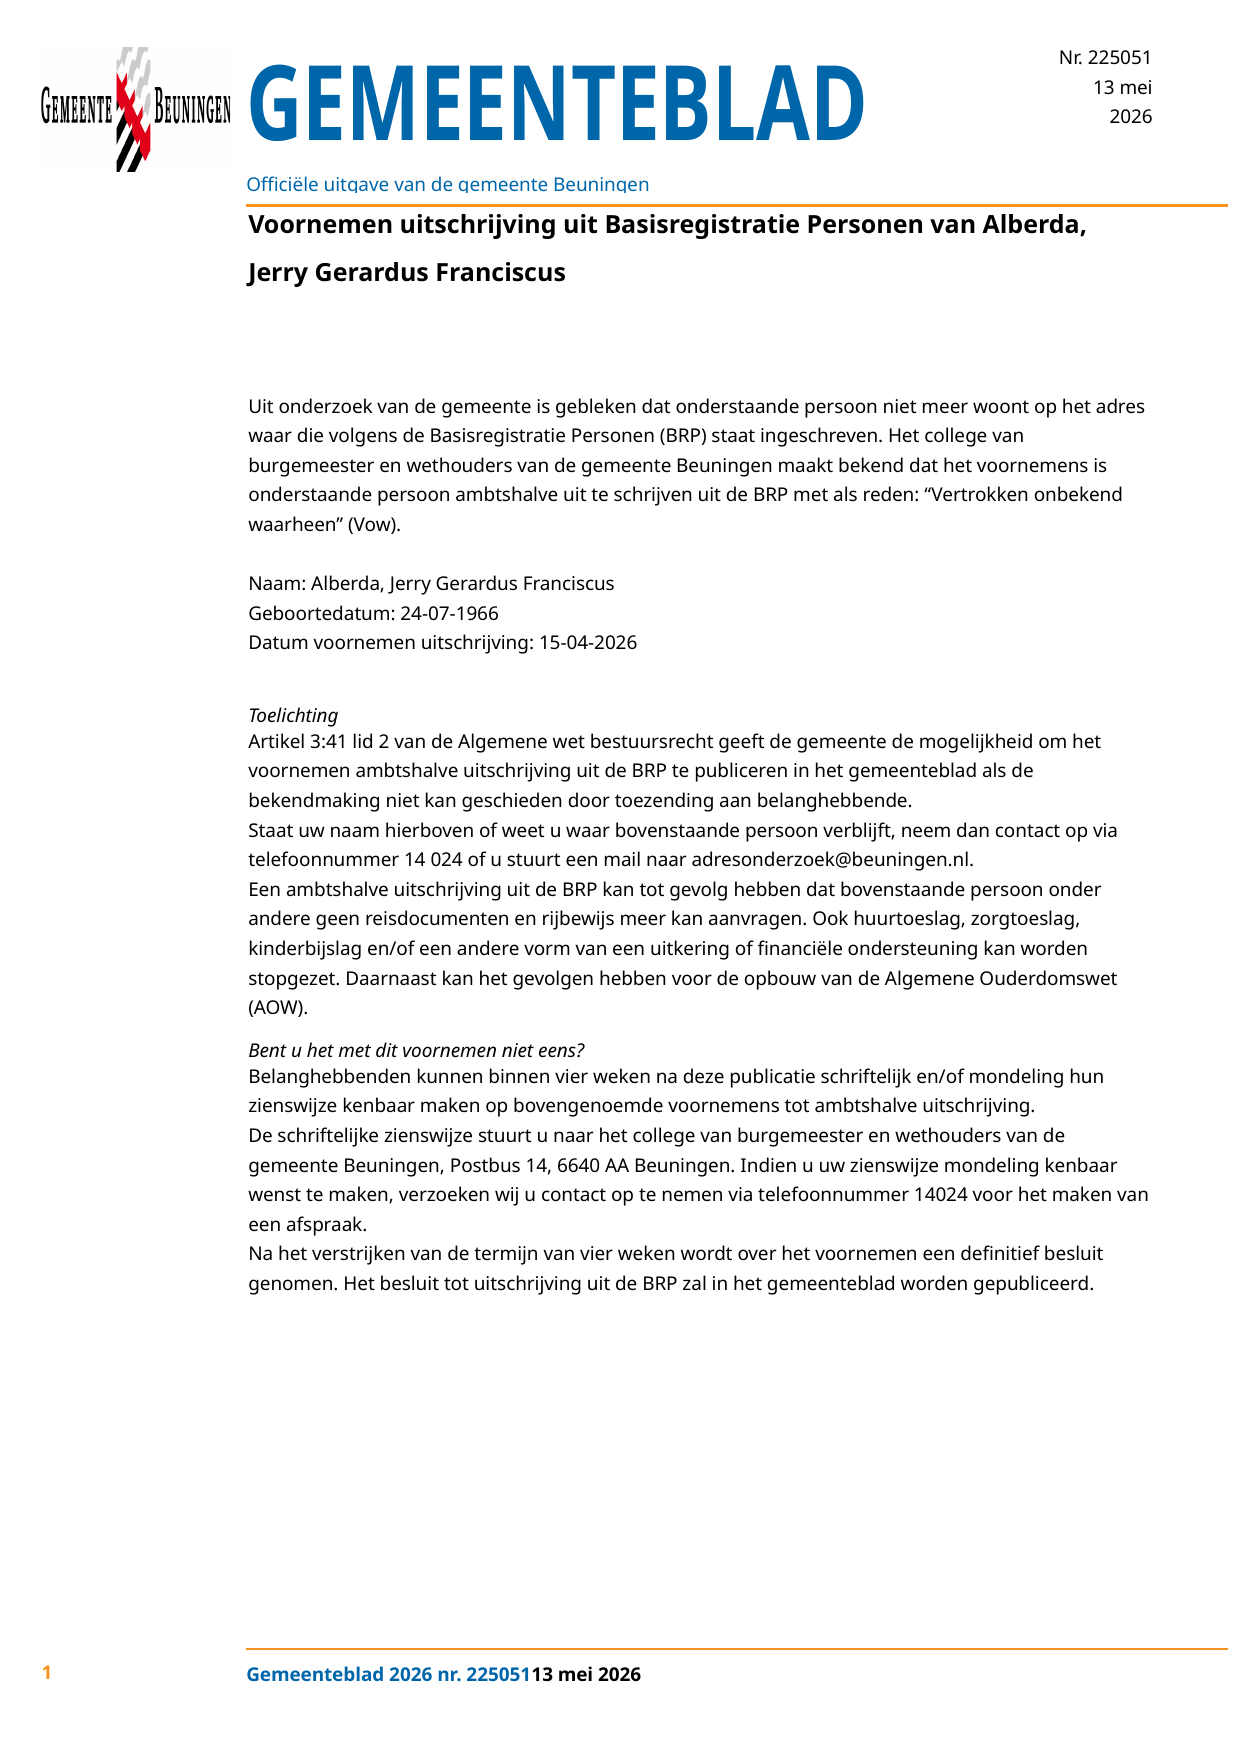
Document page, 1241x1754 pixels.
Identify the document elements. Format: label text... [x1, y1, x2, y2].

text Naam: Alberda, Jerry Gerardus Franciscus [248, 570, 1152, 596]
text Na het verstrijken van de termijn van vier weken wordt over het voornemen een definitief besluit genomen. Het besluit tot uitschrijving uit de BRP zal in het gemeenteblad worden gepubliceerd. [248, 1241, 1152, 1296]
text Voornemen uitschrijving uit Basisregistratie Personen van Alberda, Jerry Gerardus Franciscus [248, 207, 1152, 288]
text Uit onderzoek van de gemeente is gebleken dat onderstaande persoon niet meer woont op het adres waar die volgens de Basisregistratie Personen (BRP) staat ingeschreven. Het college van burgemeester en wethouders van de gemeente Beuningen maakt bekend dat het voornemens is onderstaande persoon ambtshalve uit te schrijven uit de BRP met als reden: “Vertrokken onbekend waarheen” (Vow). [248, 393, 1152, 537]
text Staat uw naam hierboven of weet u waar bovenstaande persoon verblijft, neem dan contact op via telefoonnummer 14 024 of u stuurt een mail naar adresonderzoek@beuningen.nl. [248, 817, 1152, 872]
text Toelichting [248, 702, 1152, 728]
text Geboortedatum: 24-07-1966 [248, 600, 1152, 626]
picture [41, 47, 231, 172]
text Artikel 3:41 lid 2 van de Algemene wet bestuursrecht geeft de gemeente de mogelijkheid om het voornemen ambtshalve uitschrijving uit de BRP te publiceren in het gemeenteblad als de bekendmaking niet kan geschieden door toezending aan belanghebbende. [248, 728, 1152, 813]
text Datum voornemen uitschrijving: 15-04-2026 [248, 629, 1152, 655]
text Bent u het met dit voornemen niet eens? [248, 1037, 1152, 1063]
text Belanghebbenden kunnen binnen vier weken na deze publicatie schriftelijk en/of mondeling hun zienswijze kenbaar maken op bovengenoemde voornemens tot ambtshalve uitschrijving. [248, 1063, 1152, 1118]
text De schriftelijke zienswijze stuurt u naar het college van burgemeester en wethouders van de gemeente Beuningen, Postbus 14, 6640 AA Beuningen. Indien u uw zienswijze mondeling kenbaar wenst te maken, verzoeken wij u contact op te nemen via telefoonnummer 14024 voor het maken van een afspraak. [248, 1122, 1152, 1237]
text Een ambtshalve uitschrijving uit de BRP kan tot gevolg hebben dat bovenstaande persoon onder andere geen reisdocumenten en rijbewijs meer kan aanvragen. Ook huurtoeslag, zorgtoeslag, kinderbijslag en/of een andere vorm van een uitkering of financiële ondersteuning kan worden stopgezet. Daarnaast kan het gevolgen hebben voor de opbouw van de Algemene Ouderdomswet (AOW). [248, 876, 1152, 1020]
